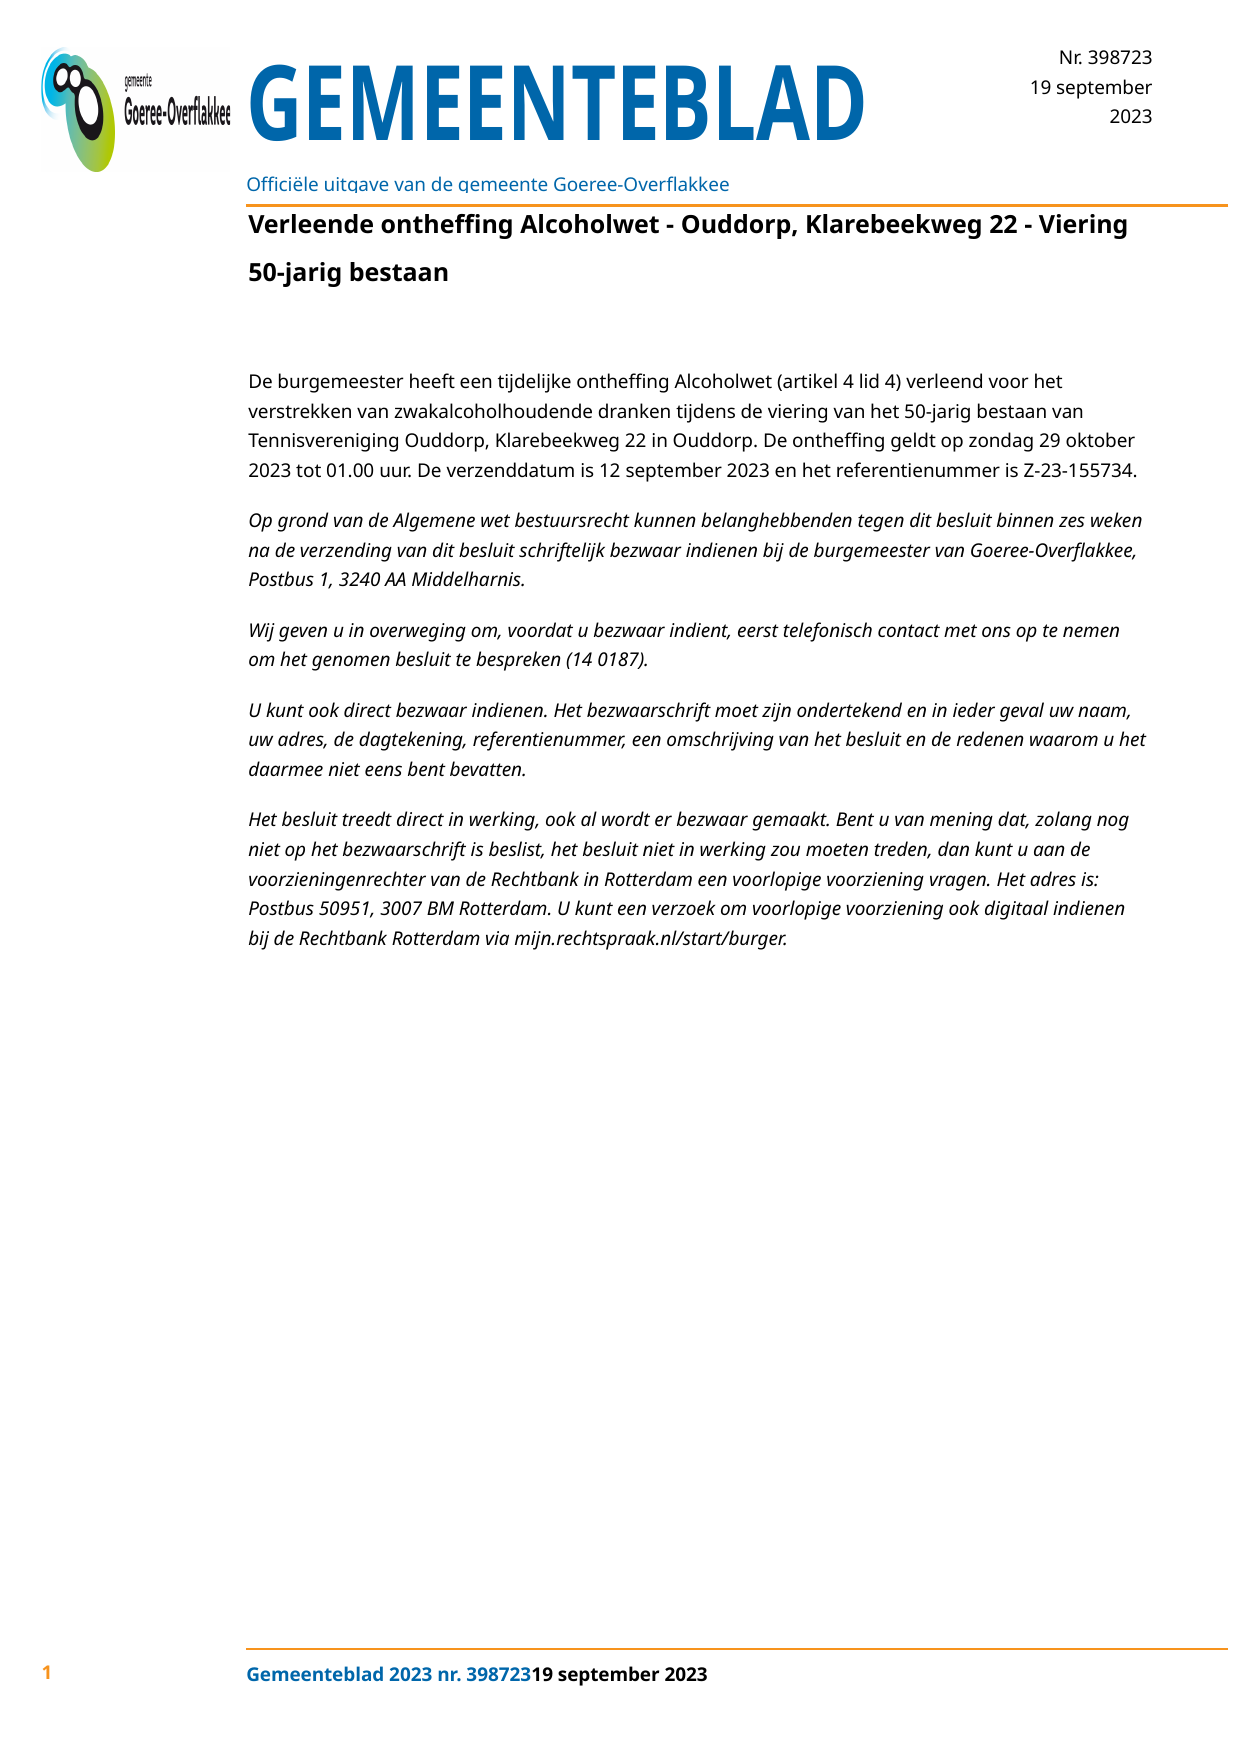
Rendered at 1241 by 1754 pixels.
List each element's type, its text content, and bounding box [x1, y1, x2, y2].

text Wij geven u in overweging om, voordat u bezwaar indient, eerst telefonisch contact met ons op te nemen om het genomen besluit te bespreken (14 0187). [248, 617, 1152, 672]
text U kunt ook direct bezwaar indienen. Het bezwaarschrift moet zijn ondertekend en in ieder geval uw naam, uw adres, de dagtekening, referentienummer, een omschrijving van het besluit en de redenen waarom u het daarmee niet eens bent bevatten. [248, 697, 1152, 782]
text Op grond van de Algemene wet bestuursrecht kunnen belanghebbenden tegen dit besluit binnen zes weken na de verzending van dit besluit schriftelijk bezwaar indienen bij de burgemeester van Goeree-Overflakkee, Postbus 1, 3240 AA Middelharnis. [248, 507, 1152, 592]
picture [41, 47, 231, 172]
text De burgemeester heeft een tijdelijke ontheffing Alcoholwet (artikel 4 lid 4) verleend voor het verstrekken van zwakalcoholhoudende dranken tijdens de viering van het 50-jarig bestaan van Tennisvereniging Ouddorp, Klarebeekweg 22 in Ouddorp. De ontheffing geldt op zondag 29 oktober 2023 tot 01.00 uur. De verzenddatum is 12 september 2023 en het referentienummer is Z-23-155734. [248, 368, 1152, 483]
text Het besluit treedt direct in werking, ook al wordt er bezwaar gemaakt. Bent u van mening dat, zolang nog niet op het bezwaarschrift is beslist, het besluit niet in werking zou moeten treden, dan kunt u aan de voorzieningenrechter van de Rechtbank in Rotterdam een voorlopige voorziening vragen. Het adres is: Postbus 50951, 3007 BM Rotterdam. U kunt een verzoek om voorlopige voorziening ook digitaal indienen bij de Rechtbank Rotterdam via mijn.rechtspraak.nl/start/burger. [248, 807, 1152, 951]
text Verleende ontheffing Alcoholwet - Ouddorp, Klarebeekweg 22 - Viering 50-jarig bestaan [248, 207, 1152, 288]
